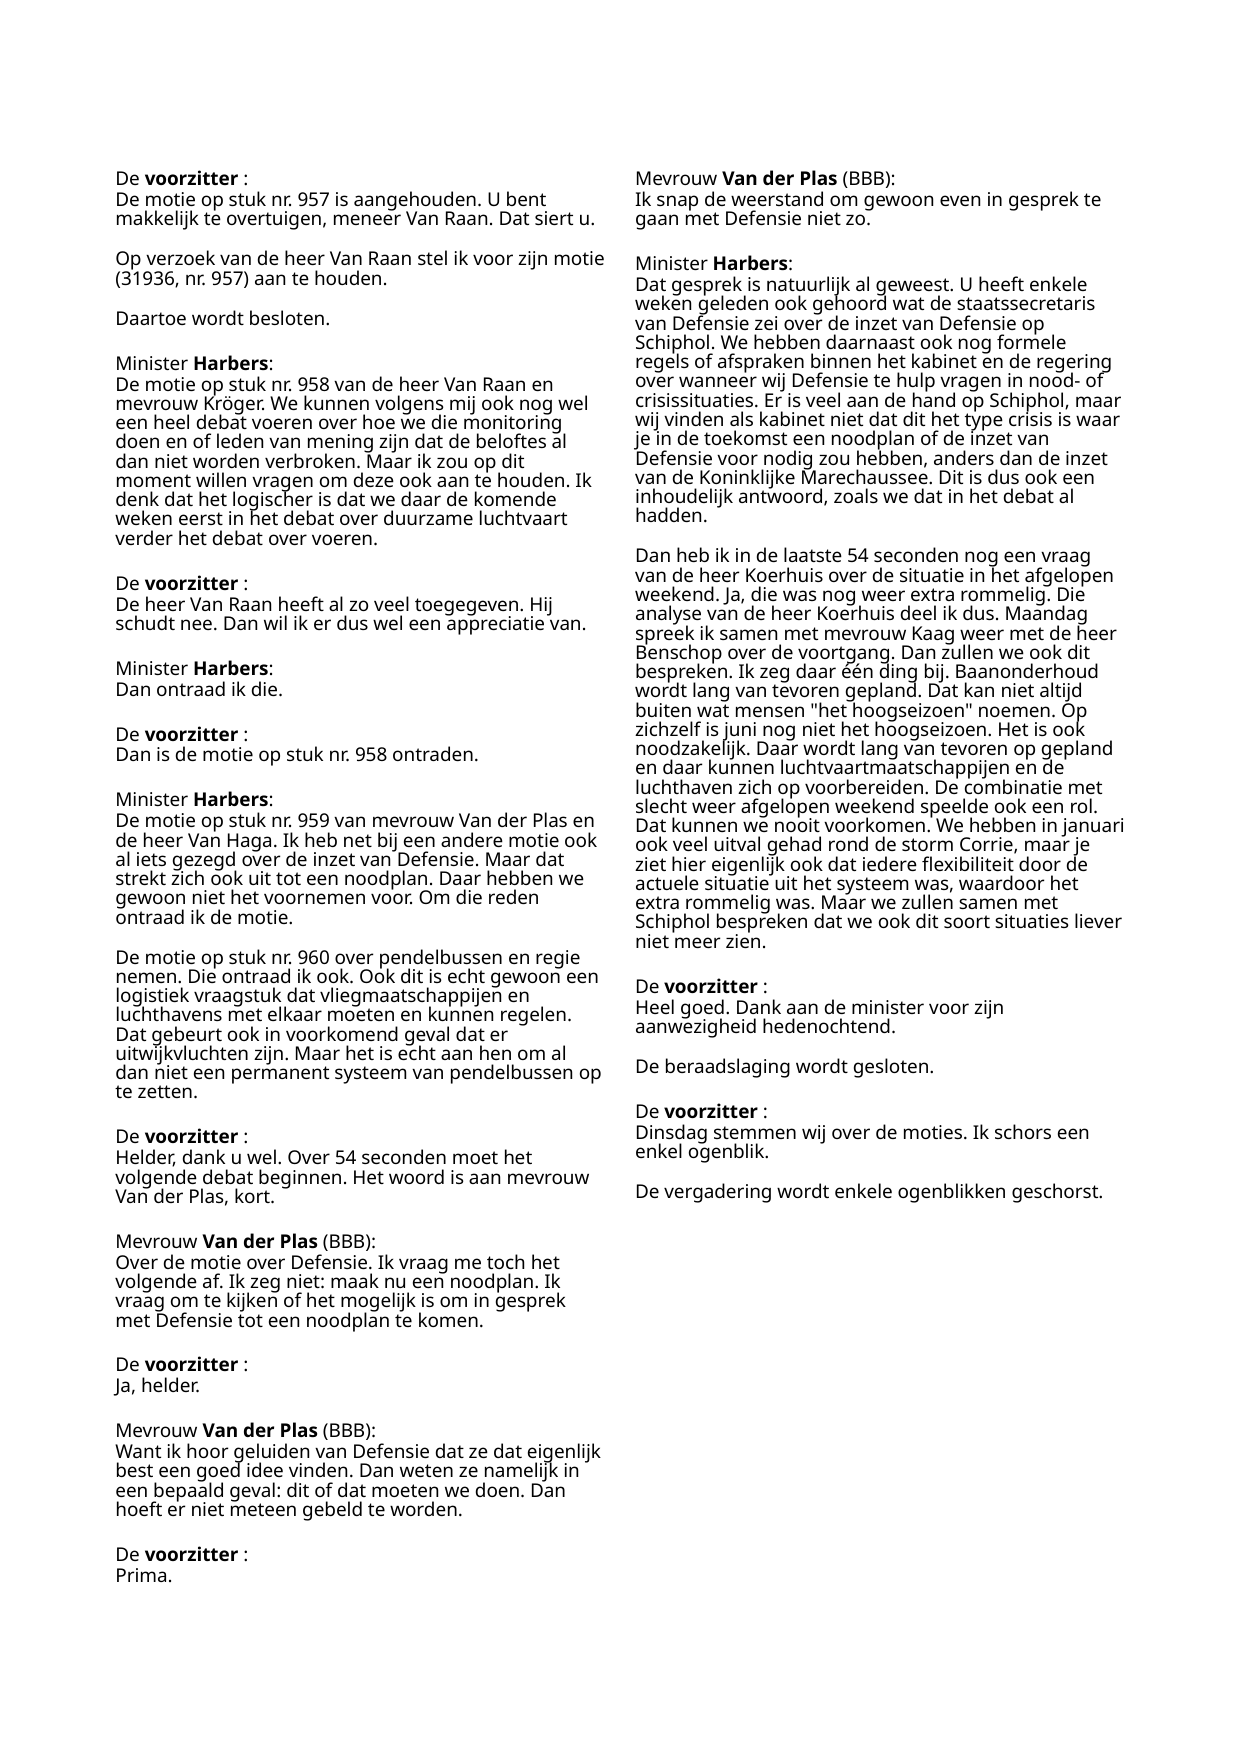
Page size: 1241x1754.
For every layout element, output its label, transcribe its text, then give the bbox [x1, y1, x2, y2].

text De motie op stuk nr. 959 van mevrouw Van der Plas en de heer Van Haga. Ik heb net bij een andere motie ook al iets gezegd over de inzet van Defensie. Maar dat strekt zich ook uit tot een noodplan. Daar hebben we gewoon niet het voornemen voor. Om die reden ontraad ik de motie. [115, 812, 605, 928]
text De motie op stuk nr. 958 van de heer Van Raan en mevrouw Kröger. We kunnen volgens mij ook nog wel een heel debat voeren over hoe we die monitoring doen en of leden van mening zijn dat de beloftes al dan niet worden verbroken. Maar ik zou op dit moment willen vragen om deze ook aan te houden. Ik denk dat het logischer is dat we daar de komende weken eerst in het debat over duurzame luchtvaart verder het debat over voeren. [115, 376, 605, 549]
text Ik snap de weerstand om gewoon even in gesprek te gaan met Defensie niet zo. [635, 191, 1125, 229]
text Over de motie over Defensie. Ik vraag me toch het volgende af. Ik zeg niet: maak nu een noodplan. Ik vraag om te kijken of het mogelijk is om in gesprek met Defensie tot een noodplan te komen. [115, 1254, 605, 1331]
text De voorzitter : [635, 973, 1125, 999]
text Dan ontraad ik die. [115, 681, 605, 700]
text De motie op stuk nr. 960 over pendelbussen en regie nemen. Die ontraad ik ook. Ook dit is echt gewoon een logistiek vraagstuk dat vliegmaatschappijen en luchthavens met elkaar moeten en kunnen regelen. Dat gebeurt ook in voorkomend geval dat er uitwijkvluchten zijn. Maar het is echt aan hen om al dan niet een permanent systeem van pendelbussen op te zetten. [115, 949, 605, 1103]
text De voorzitter : [115, 570, 605, 596]
text Op verzoek van de heer Van Raan stel ik voor zijn motie (31936, nr. 957) aan te houden. [115, 250, 605, 289]
text De voorzitter : [635, 1098, 1125, 1124]
text Mevrouw Van der Plas (BBB): [115, 1228, 605, 1254]
text Minister Harbers: [635, 250, 1125, 276]
text Mevrouw Van der Plas (BBB): [635, 165, 1125, 191]
text Minister Harbers: [115, 350, 605, 376]
text Dan heb ik in de laatste 54 seconden nog een vraag van de heer Koerhuis over de situatie in het afgelopen weekend. Ja, die was nog weer extra rommelig. Die analyse van de heer Koerhuis deel ik dus. Maandag spreek ik samen met mevrouw Kaag weer met de heer Benschop over de voortgang. Dan zullen we ook dit bespreken. Ik zeg daar één ding bij. Baanonderhoud wordt lang van tevoren gepland. Dat kan niet altijd buiten wat mensen "het hoogseizoen" noemen. Op zichzelf is juni nog niet het hoogseizoen. Het is ook noodzakelijk. Daar wordt lang van tevoren op gepland en daar kunnen luchtvaartmaatschappijen en de luchthaven zich op voorbereiden. De combinatie met slecht weer afgelopen weekend speelde ook een rol. Dat kunnen we nooit voorkomen. We hebben in januari ook veel uitval gehad rond de storm Corrie, maar je ziet hier eigenlijk ook dat iedere flexibiliteit door de actuele situatie uit het systeem was, waardoor het extra rommelig was. Maar we zullen samen met Schiphol bespreken dat we ook dit soort situaties liever niet meer zien. [635, 547, 1125, 952]
text Daartoe wordt besloten. [115, 310, 605, 329]
text De beraadslaging wordt gesloten. [635, 1058, 1125, 1077]
text Helder, dank u wel. Over 54 seconden moet het volgende debat beginnen. Het woord is aan mevrouw Van der Plas, kort. [115, 1149, 605, 1207]
text Dat gesprek is natuurlijk al geweest. U heeft enkele weken geleden ook gehoord wat de staatssecretaris van Defensie zei over de inzet van Defensie op Schiphol. We hebben daarnaast ook nog formele regels of afspraken binnen het kabinet en de regering over wanneer wij Defensie te hulp vragen in nood- of crisissituaties. Er is veel aan de hand op Schiphol, maar wij vinden als kabinet niet dat dit het type crisis is waar je in de toekomst een noodplan of de inzet van Defensie voor nodig zou hebben, anders dan de inzet van de Koninklijke Marechaussee. Dit is dus ook een inhoudelijk antwoord, zoals we dat in het debat al hadden. [635, 276, 1125, 527]
text Minister Harbers: [115, 655, 605, 681]
text Heel goed. Dank aan de minister voor zijn aanwezigheid hedenochtend. [635, 999, 1125, 1037]
text Minister Harbers: [115, 787, 605, 812]
text De voorzitter : [115, 1124, 605, 1149]
text Prima. [115, 1567, 605, 1586]
text Mevrouw Van der Plas (BBB): [115, 1417, 605, 1443]
text Dan is de motie op stuk nr. 958 ontraden. [115, 746, 605, 766]
text Ja, helder. [115, 1377, 605, 1397]
text Want ik hoor geluiden van Defensie dat ze dat eigenlijk best een goed idee vinden. Dan weten ze namelijk in een bepaald geval: dit of dat moeten we doen. Dan hoeft er niet meteen gebeld te worden. [115, 1443, 605, 1520]
text De heer Van Raan heeft al zo veel toegegeven. Hij schudt nee. Dan wil ik er dus wel een appreciatie van. [115, 596, 605, 634]
text De voorzitter : [115, 165, 605, 191]
text De vergadering wordt enkele ogenblikken geschorst. [635, 1183, 1125, 1202]
text De voorzitter : [115, 721, 605, 746]
text Dinsdag stemmen wij over de moties. Ik schors een enkel ogenblik. [635, 1124, 1125, 1162]
text De motie op stuk nr. 957 is aangehouden. U bent makkelijk te overtuigen, meneer Van Raan. Dat siert u. [115, 191, 605, 229]
text De voorzitter : [115, 1352, 605, 1377]
text De voorzitter : [115, 1541, 605, 1567]
